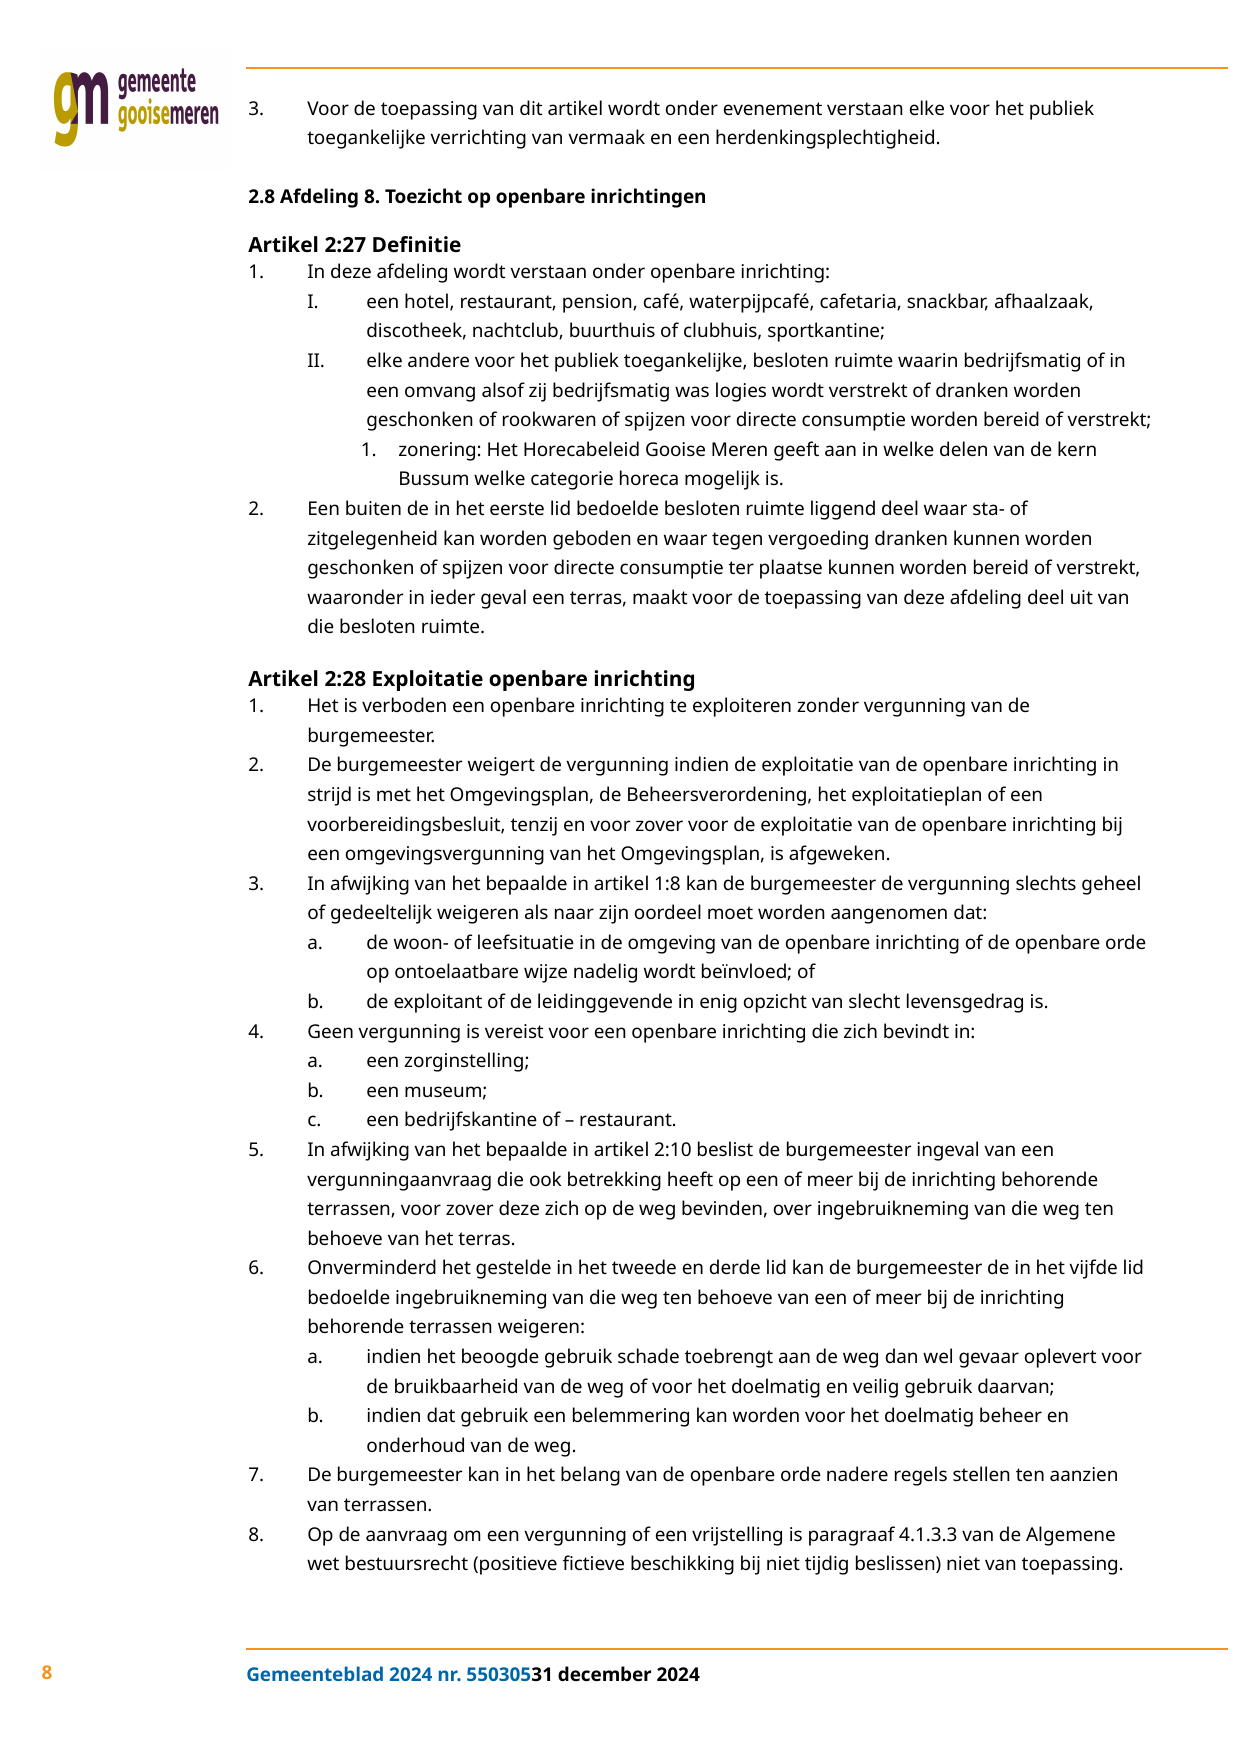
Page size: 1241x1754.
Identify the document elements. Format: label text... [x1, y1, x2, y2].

text 2.8 Afdeling 8. Toezicht op openbare inrichtingen [248, 183, 1152, 209]
list In afwijking van het bepaalde in artikel 1:8 kan de burgemeester de vergunning slechts geheel of gedeeltelijk weigeren als naar zijn oordeel moet worden aangenomen dat: [248, 870, 1152, 925]
list indien het beoogde gebruik schade toebrengt aan de weg dan wel gevaar oplevert voor de bruikbaarheid van de weg of voor het doelmatig en veilig gebruik daarvan; [307, 1343, 1152, 1398]
list Voor de toepassing van dit artikel wordt onder evenement verstaan elke voor het publiek toegankelijke verrichting van vermaak en een herdenkingsplechtigheid. [248, 95, 1152, 150]
list de woon- of leefsituatie in de omgeving van de openbare inrichting of de openbare orde op ontoelaatbare wijze nadelig wordt beïnvloed; of [307, 929, 1152, 984]
list een hotel, restaurant, pension, café, waterpijpcafé, cafetaria, snackbar, afhaalzaak, discotheek, nachtclub, buurthuis of clubhuis, sportkantine; [307, 288, 1152, 343]
picture [41, 47, 231, 172]
text Artikel 2:27 Definitie [248, 230, 1152, 258]
list een museum; [307, 1077, 1152, 1103]
list Een buiten de in het eerste lid bedoelde besloten ruimte liggend deel waar sta- of zitgelegenheid kan worden geboden en waar tegen vergoeding dranken kunnen worden geschonken of spijzen voor directe consumptie ter plaatse kunnen worden bereid of verstrekt, waaronder in ieder geval een terras, maakt voor de toepassing van deze afdeling deel uit van die besloten ruimte. [248, 495, 1152, 639]
list Het is verboden een openbare inrichting te exploiteren zonder vergunning van de burgemeester. [248, 692, 1152, 748]
list Op de aanvraag om een vergunning of een vrijstelling is paragraaf 4.1.3.3 van de Algemene wet bestuursrecht (positieve fictieve beschikking bij niet tijdig beslissen) niet van toepassing. [248, 1521, 1152, 1576]
list De burgemeester kan in het belang van de openbare orde nadere regels stellen ten aanzien van terrassen. [248, 1462, 1152, 1517]
list zonering: Het Horecabeleid Gooise Meren geeft aan in welke delen van de kern Bussum welke categorie horeca mogelijk is. [361, 436, 1152, 491]
list In afwijking van het bepaalde in artikel 2:10 beslist de burgemeester ingeval van een vergunningaanvraag die ook betrekking heeft op een of meer bij de inrichting behorende terrassen, voor zover deze zich op de weg bevinden, over ingebruikneming van die weg ten behoeve van het terras. [248, 1136, 1152, 1251]
list In deze afdeling wordt verstaan onder openbare inrichting: [248, 258, 1152, 284]
text Artikel 2:28 Exploitatie openbare inrichting [248, 664, 1152, 692]
list elke andere voor het publiek toegankelijke, besloten ruimte waarin bedrijfsmatig of in een omvang alsof zij bedrijfsmatig was logies wordt verstrekt of dranken worden geschonken of rookwaren of spijzen voor directe consumptie worden bereid of verstrekt; [307, 347, 1152, 432]
list indien dat gebruik een belemmering kan worden voor het doelmatig beheer en onderhoud van de weg. [307, 1402, 1152, 1458]
list De burgemeester weigert de vergunning indien de exploitatie van de openbare inrichting in strijd is met het Omgevingsplan, de Beheersverordening, het exploitatieplan of een voorbereidingsbesluit, tenzij en voor zover voor de exploitatie van de openbare inrichting bij een omgevingsvergunning van het Omgevingsplan, is afgeweken. [248, 752, 1152, 866]
list Geen vergunning is vereist voor een openbare inrichting die zich bevindt in: [248, 1018, 1152, 1043]
list een bedrijfskantine of – restaurant. [307, 1107, 1152, 1132]
list de exploitant of de leidinggevende in enig opzicht van slecht levensgedrag is. [307, 988, 1152, 1014]
list een zorginstelling; [307, 1047, 1152, 1073]
list Onverminderd het gestelde in het tweede en derde lid kan de burgemeester de in het vijfde lid bedoelde ingebruikneming van die weg ten behoeve van een of meer bij de inrichting behorende terrassen weigeren: [248, 1254, 1152, 1339]
